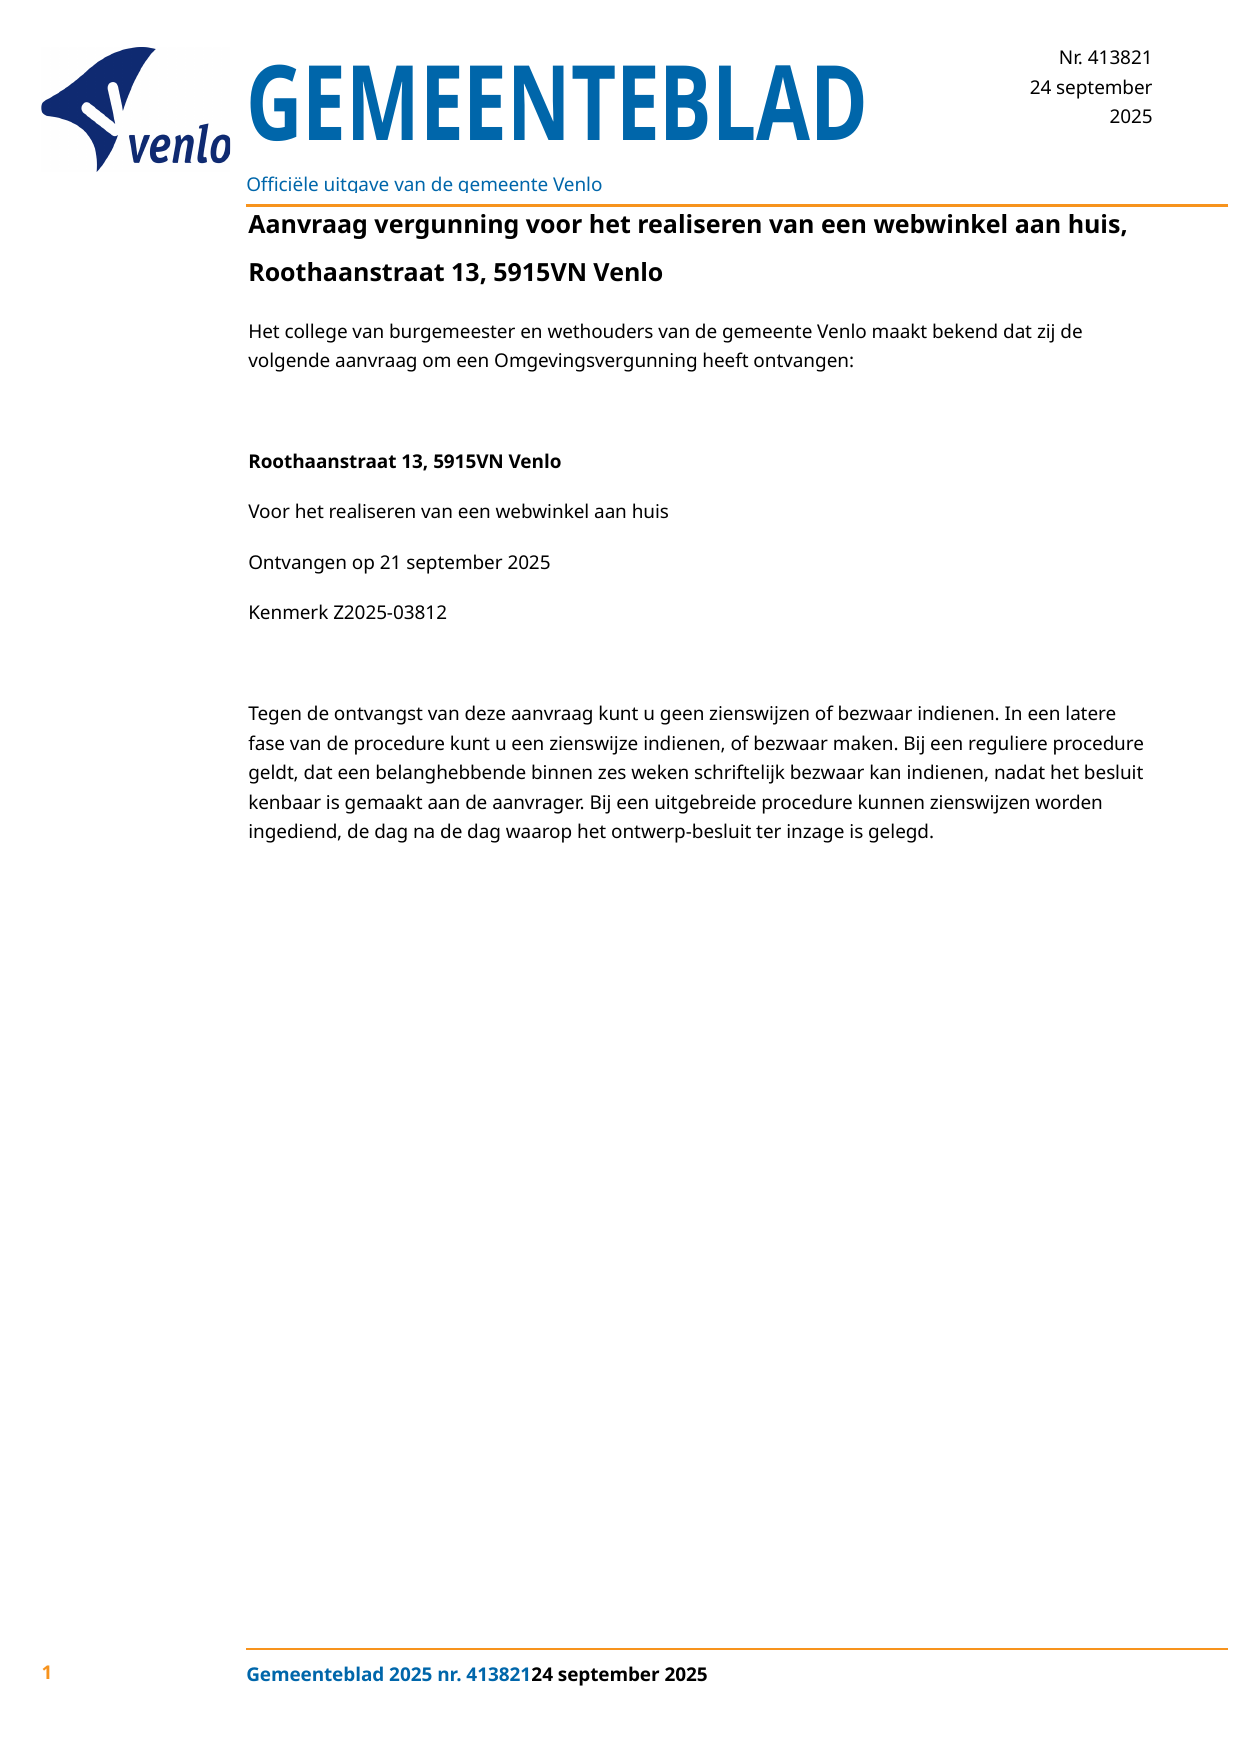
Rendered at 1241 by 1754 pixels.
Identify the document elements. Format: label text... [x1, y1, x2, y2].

text Kenmerk Z2025-03812 [248, 599, 1152, 625]
text Aanvraag vergunning voor het realiseren van een webwinkel aan huis, Roothaanstraat 13, 5915VN Venlo [248, 207, 1152, 288]
text Roothaanstraat 13, 5915VN Venlo [248, 448, 1152, 474]
text Voor het realiseren van een webwinkel aan huis [248, 499, 1152, 524]
picture [41, 47, 231, 172]
text Ontvangen op 21 september 2025 [248, 549, 1152, 575]
text Het college van burgemeester en wethouders van de gemeente Venlo maakt bekend dat zij de volgende aanvraag om een Omgevingsvergunning heeft ontvangen: [248, 318, 1152, 373]
text Tegen de ontvangst van deze aanvraag kunt u geen zienswijzen of bezwaar indienen. In een latere fase van de procedure kunt u een zienswijze indienen, of bezwaar maken. Bij een reguliere procedure geldt, dat een belanghebbende binnen zes weken schriftelijk bezwaar kan indienen, nadat het besluit kenbaar is gemaakt aan de aanvrager. Bij een uitgebreide procedure kunnen zienswijzen worden ingediend, de dag na de dag waarop het ontwerp-besluit ter inzage is gelegd. [248, 700, 1152, 844]
